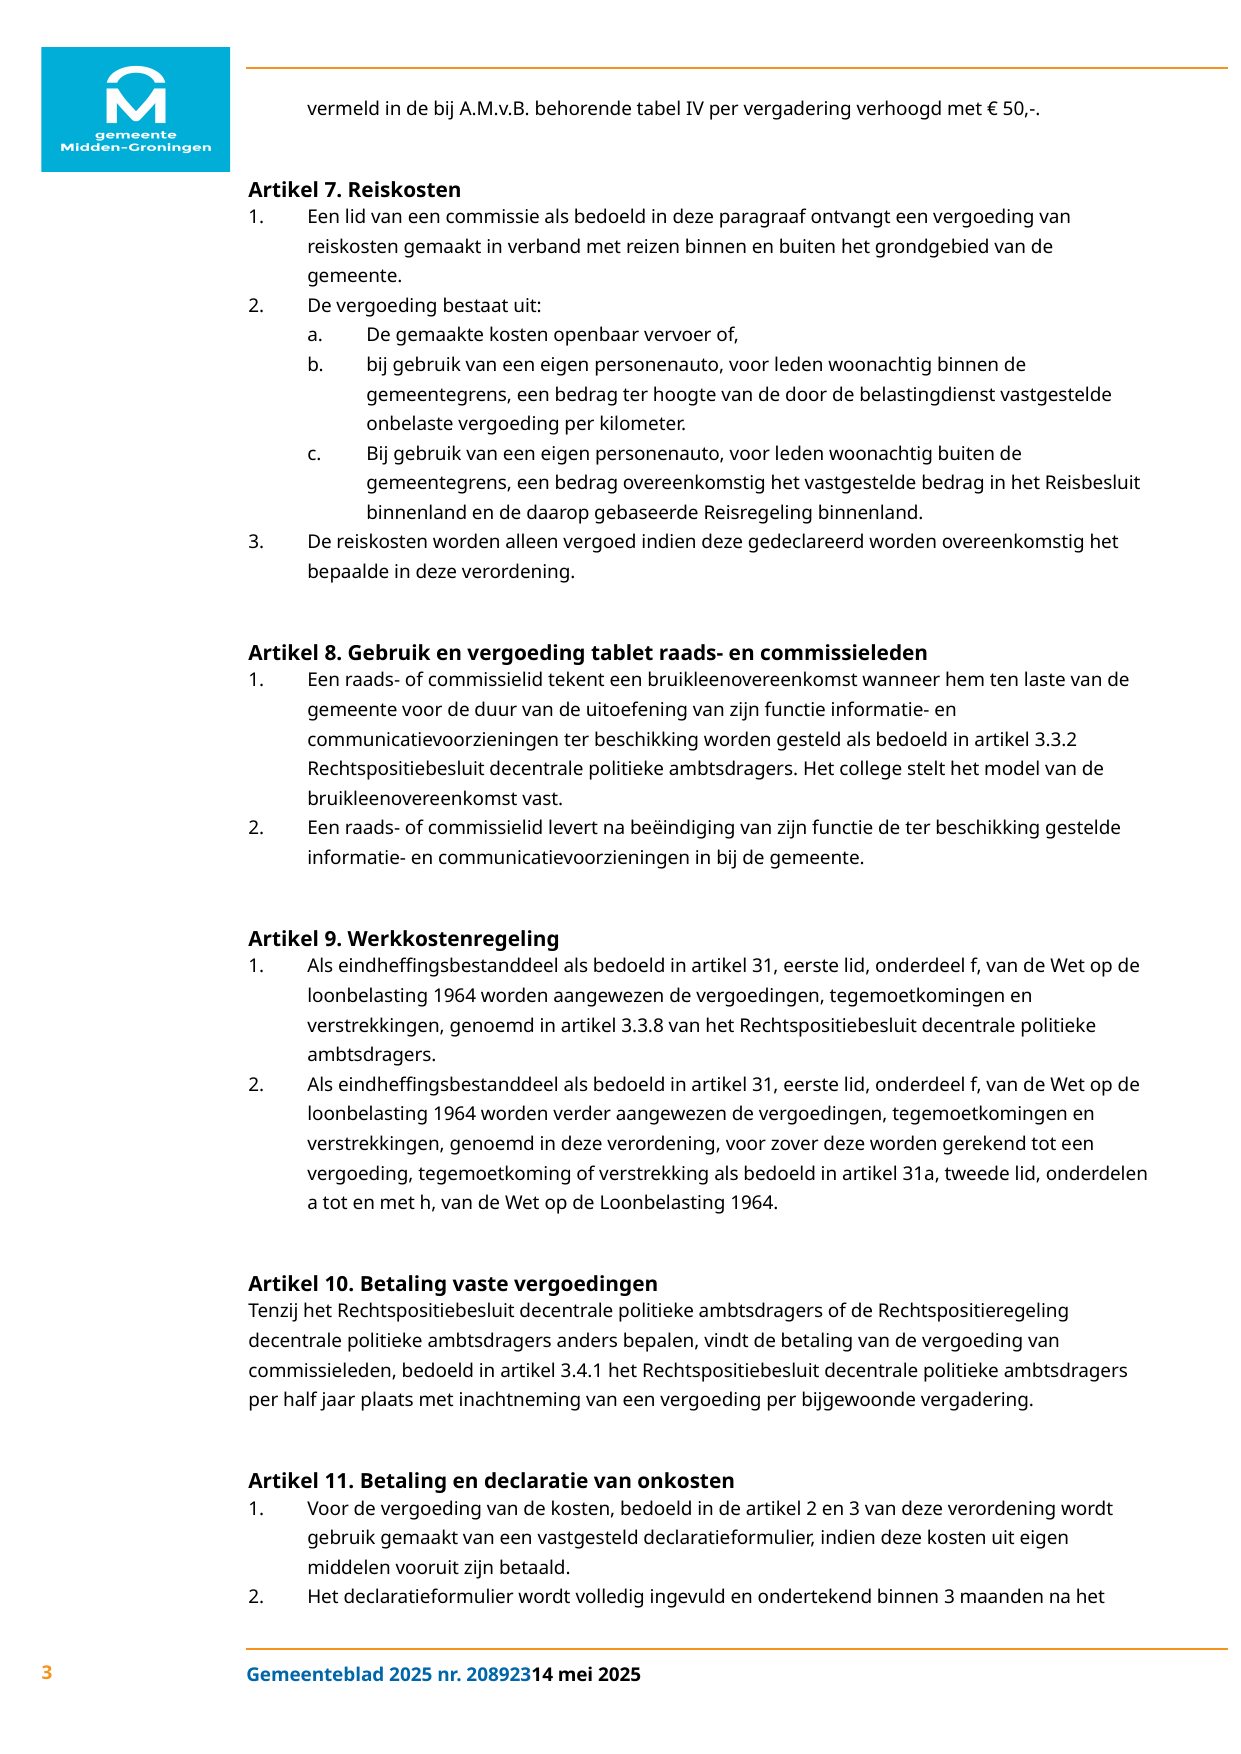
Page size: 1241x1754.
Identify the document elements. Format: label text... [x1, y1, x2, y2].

text Artikel 11. Betaling en declaratie van onkosten [248, 1466, 1152, 1495]
list vermeld in de bij A.M.v.B. behorende tabel IV per vergadering verhoogd met € 50,-. [248, 95, 1152, 121]
text Artikel 7. Reiskosten [248, 175, 1152, 203]
picture [108, 66, 164, 82]
picture [184, 146, 190, 153]
list Als eindheffingsbestanddeel als bedoeld in artikel 31, eerste lid, onderdeel f, van de Wet op de loonbelasting 1964 worden verder aangewezen de vergoedingen, tegemoetkomingen en verstrekkingen, genoemd in deze verordening, voor zover deze worden gerekend tot een vergoeding, tegemoetkoming of verstrekking als bedoeld in artikel 31a, tweede lid, onderdelen a tot en met h, van de Wet op de Loonbelasting 1964. [248, 1071, 1152, 1215]
list De vergoeding bestaat uit: [248, 292, 1152, 318]
list bij gebruik van een eigen personenauto, voor leden woonachtig binnen de gemeentegrens, een bedrag ter hoogte van de door de belastingdienst vastgestelde onbelaste vergoeding per kilometer. [307, 351, 1152, 436]
list Een raads- of commissielid levert na beëindiging van zijn functie de ter beschikking gestelde informatie- en communicatievoorzieningen in bij de gemeente. [248, 814, 1152, 870]
list Voor de vergoeding van de kosten, bedoeld in de artikel 2 en 3 van deze verordening wordt gebruik gemaakt van een vastgesteld declaratieformulier, indien deze kosten uit eigen middelen vooruit zijn betaald. [248, 1495, 1152, 1580]
list De gemaakte kosten openbaar vervoer of, [307, 322, 1152, 347]
picture [107, 89, 165, 122]
text Artikel 8. Gebruik en vergoeding tablet raads- en commissieleden [248, 638, 1152, 667]
text Tenzij het Rechtspositiebesluit decentrale politieke ambtsdragers of de Rechtspositieregeling decentrale politieke ambtsdragers anders bepalen, vindt de betaling van de vergoeding van commissieleden, bedoeld in artikel 3.4.1 het Rechtspositiebesluit decentrale politieke ambtsdragers per half jaar plaats met inachtneming van een vergoeding per bijgewoonde vergadering. [248, 1298, 1152, 1412]
list Het declaratieformulier wordt volledig ingevuld en ondertekend binnen 3 maanden na het [248, 1584, 1152, 1609]
text Artikel 9. Werkkostenregeling [248, 924, 1152, 953]
list Als eindheffingsbestanddeel als bedoeld in artikel 31, eerste lid, onderdeel f, van de Wet op de loonbelasting 1964 worden aangewezen de vergoedingen, tegemoetkomingen en verstrekkingen, genoemd in artikel 3.3.8 van het Rechtspositiebesluit decentrale politieke ambtsdragers. [248, 953, 1152, 1067]
text Artikel 10. Betaling vaste vergoedingen [248, 1269, 1152, 1298]
list Een raads- of commissielid tekent een bruikleenovereenkomst wanneer hem ten laste van de gemeente voor de duur van de uitoefening van zijn functie informatie- en communicatievoorzieningen ter beschikking worden gesteld als bedoeld in artikel 3.3.2 Rechtspositiebesluit decentrale politieke ambtsdragers. Het college stelt het model van de bruikleenovereenkomst vast. [248, 667, 1152, 811]
list De reiskosten worden alleen vergoed indien deze gedeclareerd worden overeenkomstig het bepaalde in deze verordening. [248, 529, 1152, 584]
list Bij gebruik van een eigen personenauto, voor leden woonachtig buiten de gemeentegrens, een bedrag overeenkomstig het vastgestelde bedrag in het Reisbesluit binnenland en de daarop gebaseerde Reisregeling binnenland. [307, 440, 1152, 525]
list Een lid van een commissie als bedoeld in deze paragraaf ontvangt een vergoeding van reiskosten gemaakt in verband met reizen binnen en buiten het grondgebied van de gemeente. [248, 203, 1152, 288]
